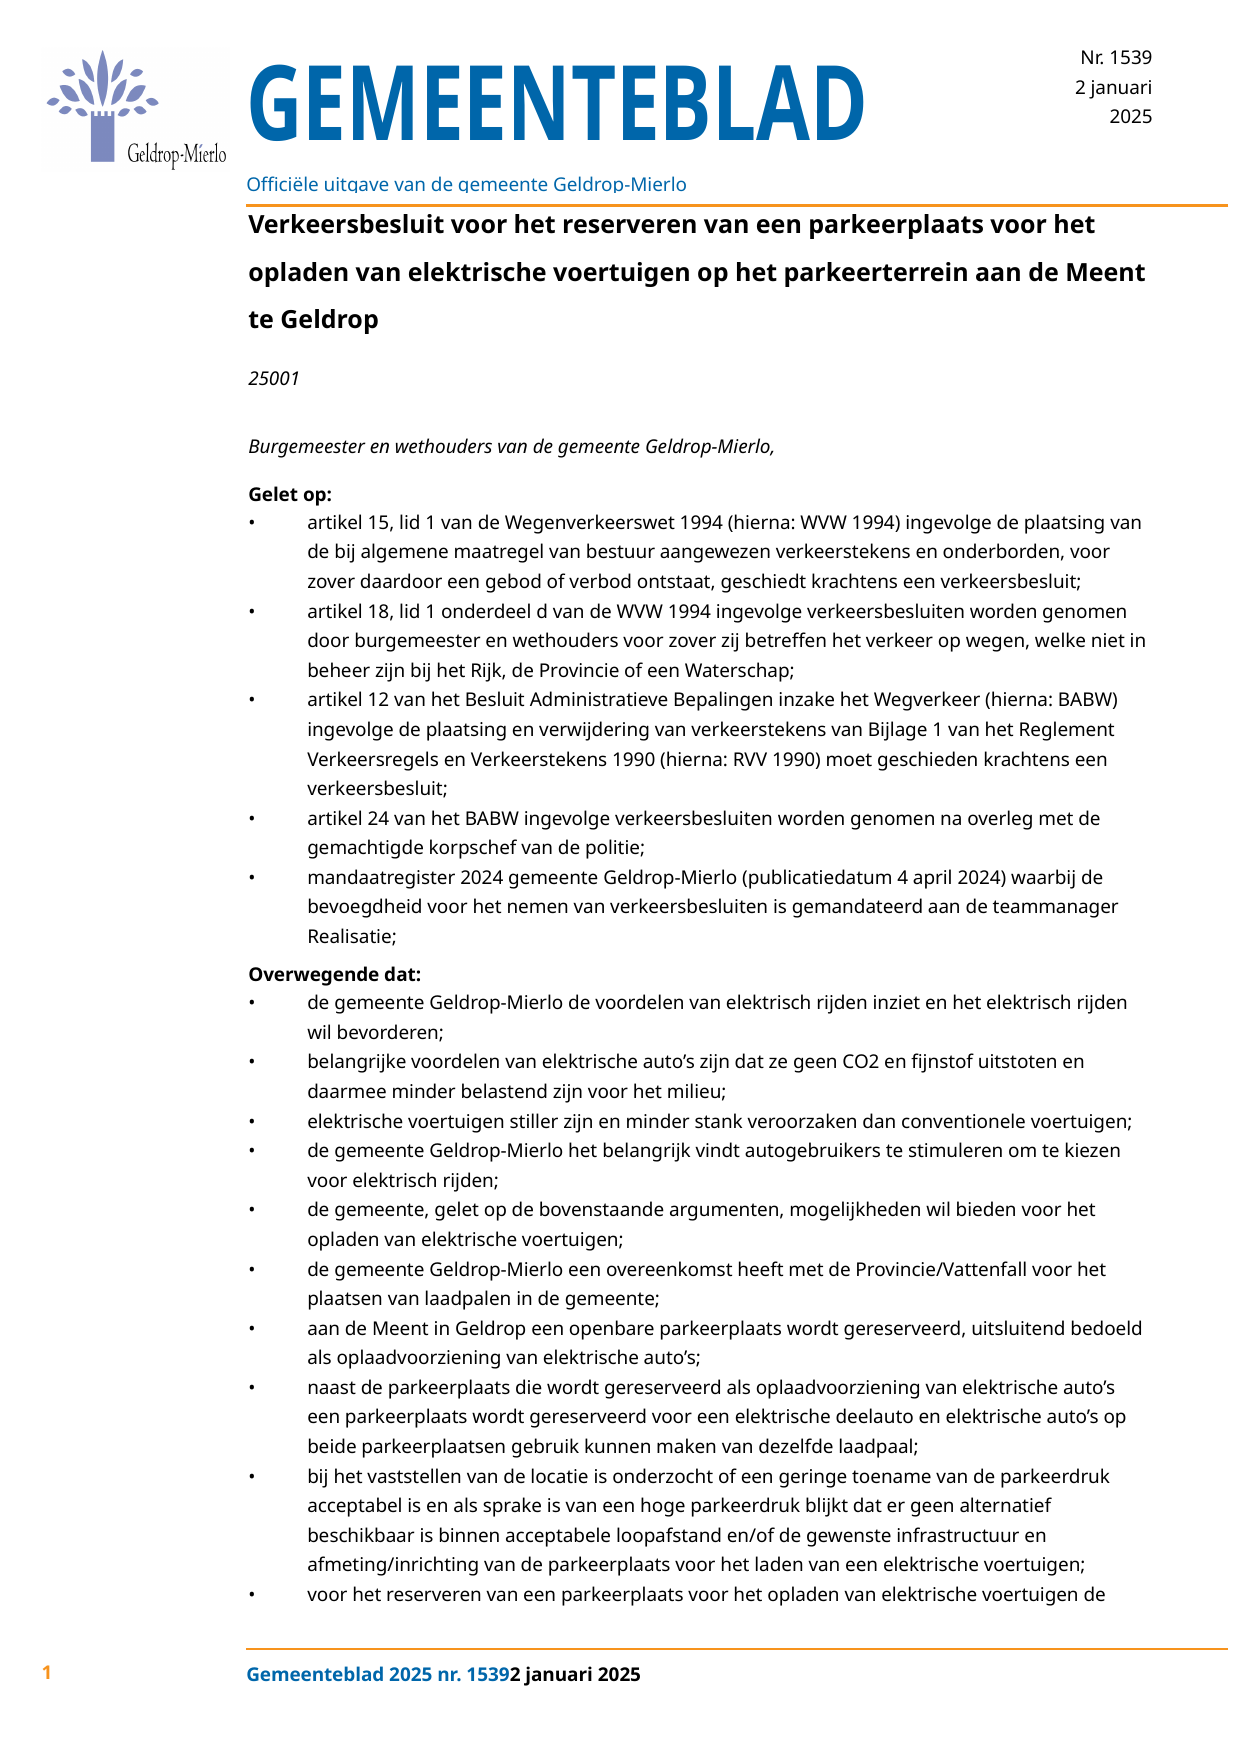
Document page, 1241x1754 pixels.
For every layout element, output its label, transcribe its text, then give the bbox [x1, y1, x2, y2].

text Verkeersbesluit voor het reserveren van een parkeerplaats voor het opladen van elektrische voertuigen op het parkeerterrein aan de Meent te Geldrop [248, 207, 1152, 336]
list belangrijke voordelen van elektrische auto’s zijn dat ze geen CO2 en fijnstof uitstoten en daarmee minder belastend zijn voor het milieu; [248, 1049, 1152, 1104]
list de gemeente Geldrop-Mierlo een overeenkomst heeft met de Provincie/Vattenfall voor het plaatsen van laadpalen in de gemeente; [248, 1256, 1152, 1311]
list artikel 18, lid 1 onderdeel d van de WVW 1994 ingevolge verkeersbesluiten worden genomen door burgemeester en wethouders voor zover zij betreffen het verkeer op wegen, welke niet in beheer zijn bij het Rijk, de Provincie of een Waterschap; [248, 598, 1152, 683]
list aan de Meent in Geldrop een openbare parkeerplaats wordt gereserveerd, uitsluitend bedoeld als oplaadvoorziening van elektrische auto’s; [248, 1315, 1152, 1370]
list artikel 24 van het BABW ingevolge verkeersbesluiten worden genomen na overleg met de gemachtigde korpschef van de politie; [248, 805, 1152, 860]
list de gemeente Geldrop-Mierlo het belangrijk vindt autogebruikers te stimuleren om te kiezen voor elektrisch rijden; [248, 1137, 1152, 1193]
list artikel 15, lid 1 van de Wegenverkeerswet 1994 (hierna: WVW 1994) ingevolge de plaatsing van de bij algemene maatregel van bestuur aangewezen verkeerstekens en onderborden, voor zover daardoor een gebod of verbod ontstaat, geschiedt krachtens een verkeersbesluit; [248, 509, 1152, 594]
list artikel 12 van het Besluit Administratieve Bepalingen inzake het Wegverkeer (hierna: BABW) ingevolge de plaatsing en verwijdering van verkeerstekens van Bijlage 1 van het Reglement Verkeersregels en Verkeerstekens 1990 (hierna: RVV 1990) moet geschieden krachtens een verkeersbesluit; [248, 687, 1152, 801]
list voor het reserveren van een parkeerplaats voor het opladen van elektrische voertuigen de [248, 1581, 1152, 1607]
list elektrische voertuigen stiller zijn en minder stank veroorzaken dan conventionele voertuigen; [248, 1108, 1152, 1134]
list de gemeente Geldrop-Mierlo de voordelen van elektrisch rijden inziet en het elektrisch rijden wil bevorderen; [248, 989, 1152, 1045]
list mandaatregister 2024 gemeente Geldrop-Mierlo (publicatiedatum 4 april 2024) waarbij de bevoegdheid voor het nemen van verkeersbesluiten is gemandateerd aan de teammanager Realisatie; [248, 864, 1152, 949]
list bij het vaststellen van de locatie is onderzocht of een geringe toename van de parkeerdruk acceptabel is en als sprake is van een hoge parkeerdruk blijkt dat er geen alternatief beschikbaar is binnen acceptabele loopafstand en/of de gewenste infrastructuur en afmeting/inrichting van de parkeerplaats voor het laden van een elektrische voertuigen; [248, 1463, 1152, 1577]
picture [41, 47, 231, 172]
list de gemeente, gelet op de bovenstaande argumenten, mogelijkheden wil bieden voor het opladen van elektrische voertuigen; [248, 1197, 1152, 1252]
text Gelet op: [248, 481, 1152, 507]
list naast de parkeerplaats die wordt gereserveerd als oplaadvoorziening van elektrische auto’s een parkeerplaats wordt gereserveerd voor een elektrische deelauto en elektrische auto’s op beide parkeerplaatsen gebruik kunnen maken van dezelfde laadpaal; [248, 1374, 1152, 1459]
text Burgemeester en wethouders van de gemeente Geldrop-Mierlo, [248, 433, 1152, 459]
text 25001 [248, 366, 1152, 391]
text Overwegende dat: [248, 961, 1152, 987]
